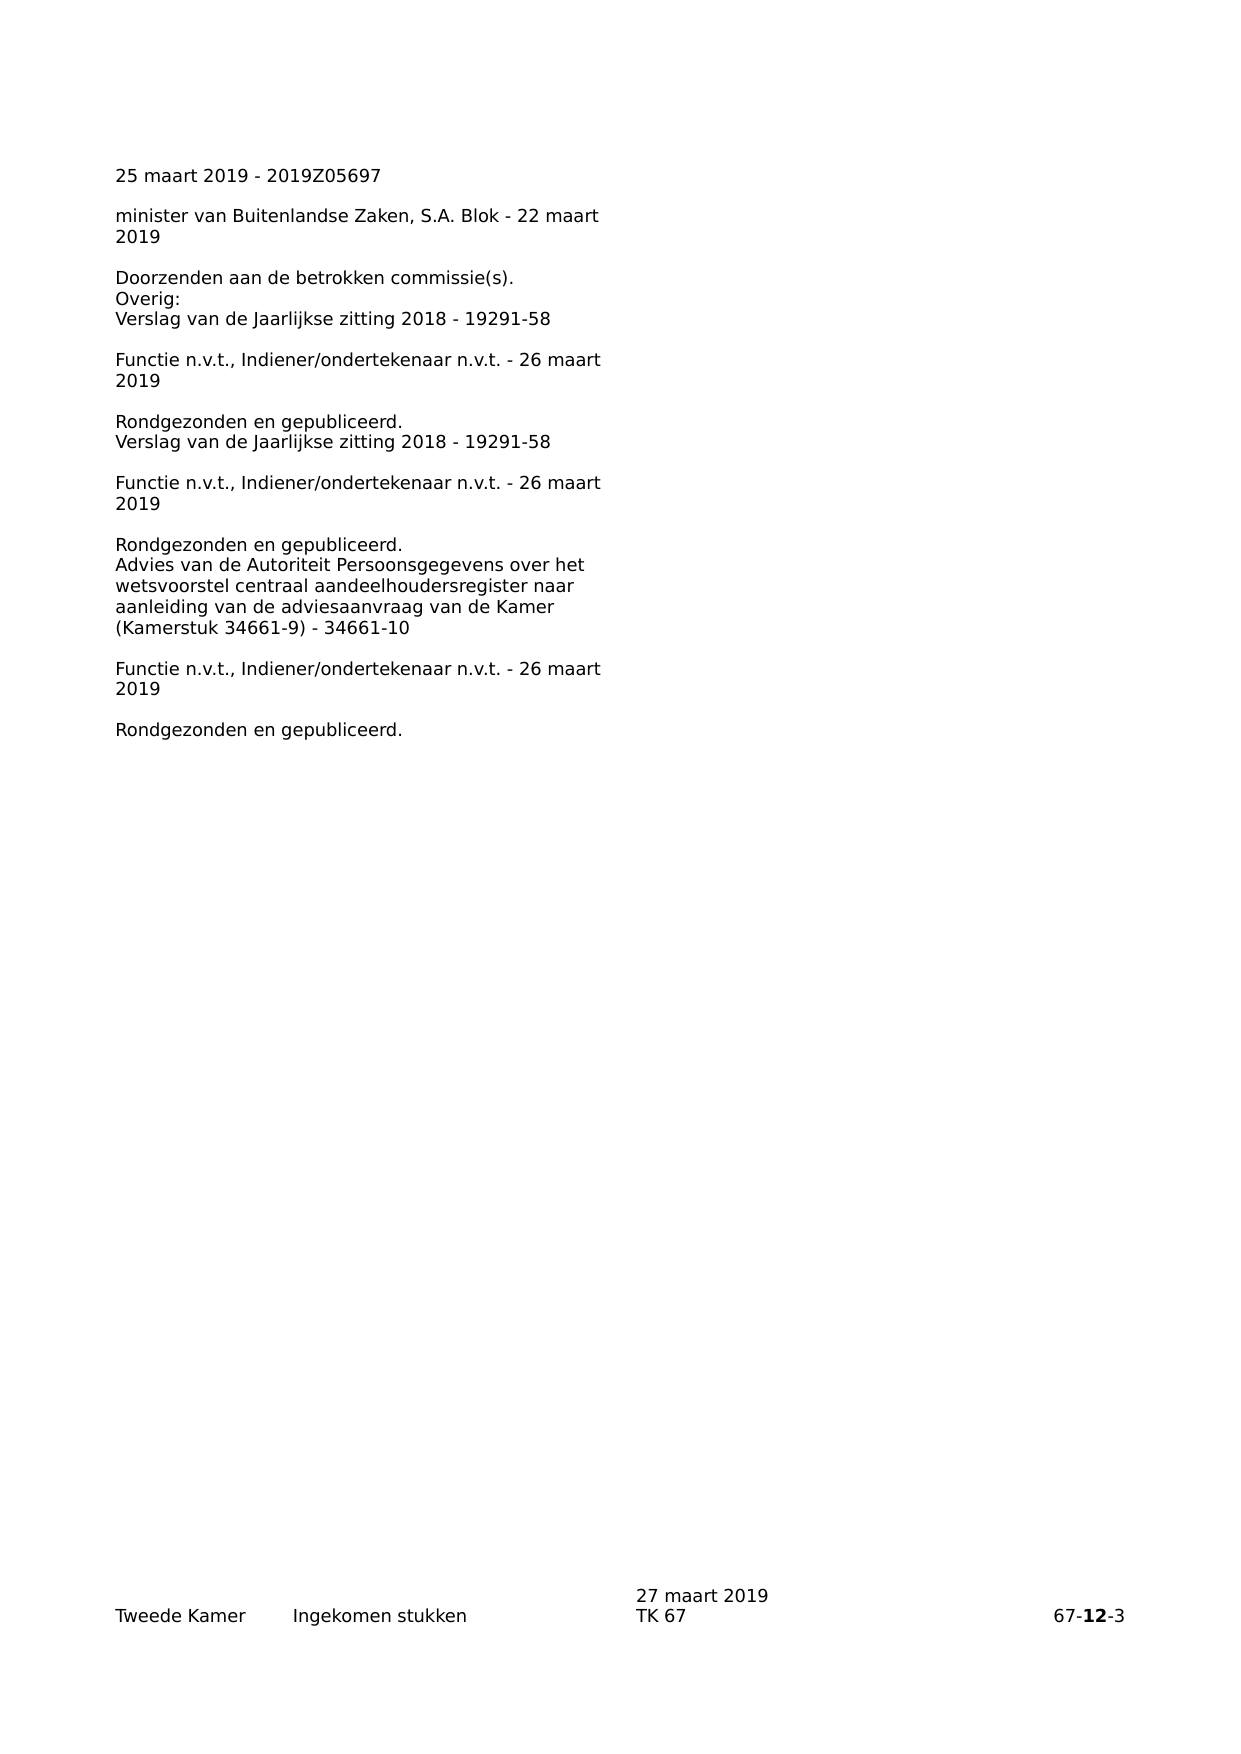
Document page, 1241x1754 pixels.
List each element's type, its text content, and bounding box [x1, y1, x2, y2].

text Rondgezonden en gepubliceerd. [115, 534, 605, 555]
text Rondgezonden en gepubliceerd. [115, 411, 605, 432]
text Overig: [115, 288, 605, 309]
text Doorzenden aan de betrokken commissie(s). [115, 268, 605, 288]
text Functie n.v.t., Indiener/ondertekenaar n.v.t. - 26 maart 2019 [115, 350, 605, 391]
text Verslag van de Jaarlijkse zitting 2018 - 19291-58 [115, 309, 605, 330]
text 25 maart 2019 - 2019Z05697 [115, 165, 605, 186]
text Verslag van de Jaarlijkse zitting 2018 - 19291-58 [115, 432, 605, 453]
text Rondgezonden en gepubliceerd. [115, 720, 605, 741]
text minister van Buitenlandse Zaken, S.A. Blok - 22 maart 2019 [115, 206, 605, 248]
text Functie n.v.t., Indiener/ondertekenaar n.v.t. - 26 maart 2019 [115, 473, 605, 514]
text Advies van de Autoriteit Persoonsgegevens over het wetsvoorstel centraal aandeelhoudersregister naar aanleiding van de adviesaanvraag van de Kamer (Kamerstuk 34661-9) - 34661-10 [115, 555, 605, 638]
text Functie n.v.t., Indiener/ondertekenaar n.v.t. - 26 maart 2019 [115, 658, 605, 700]
